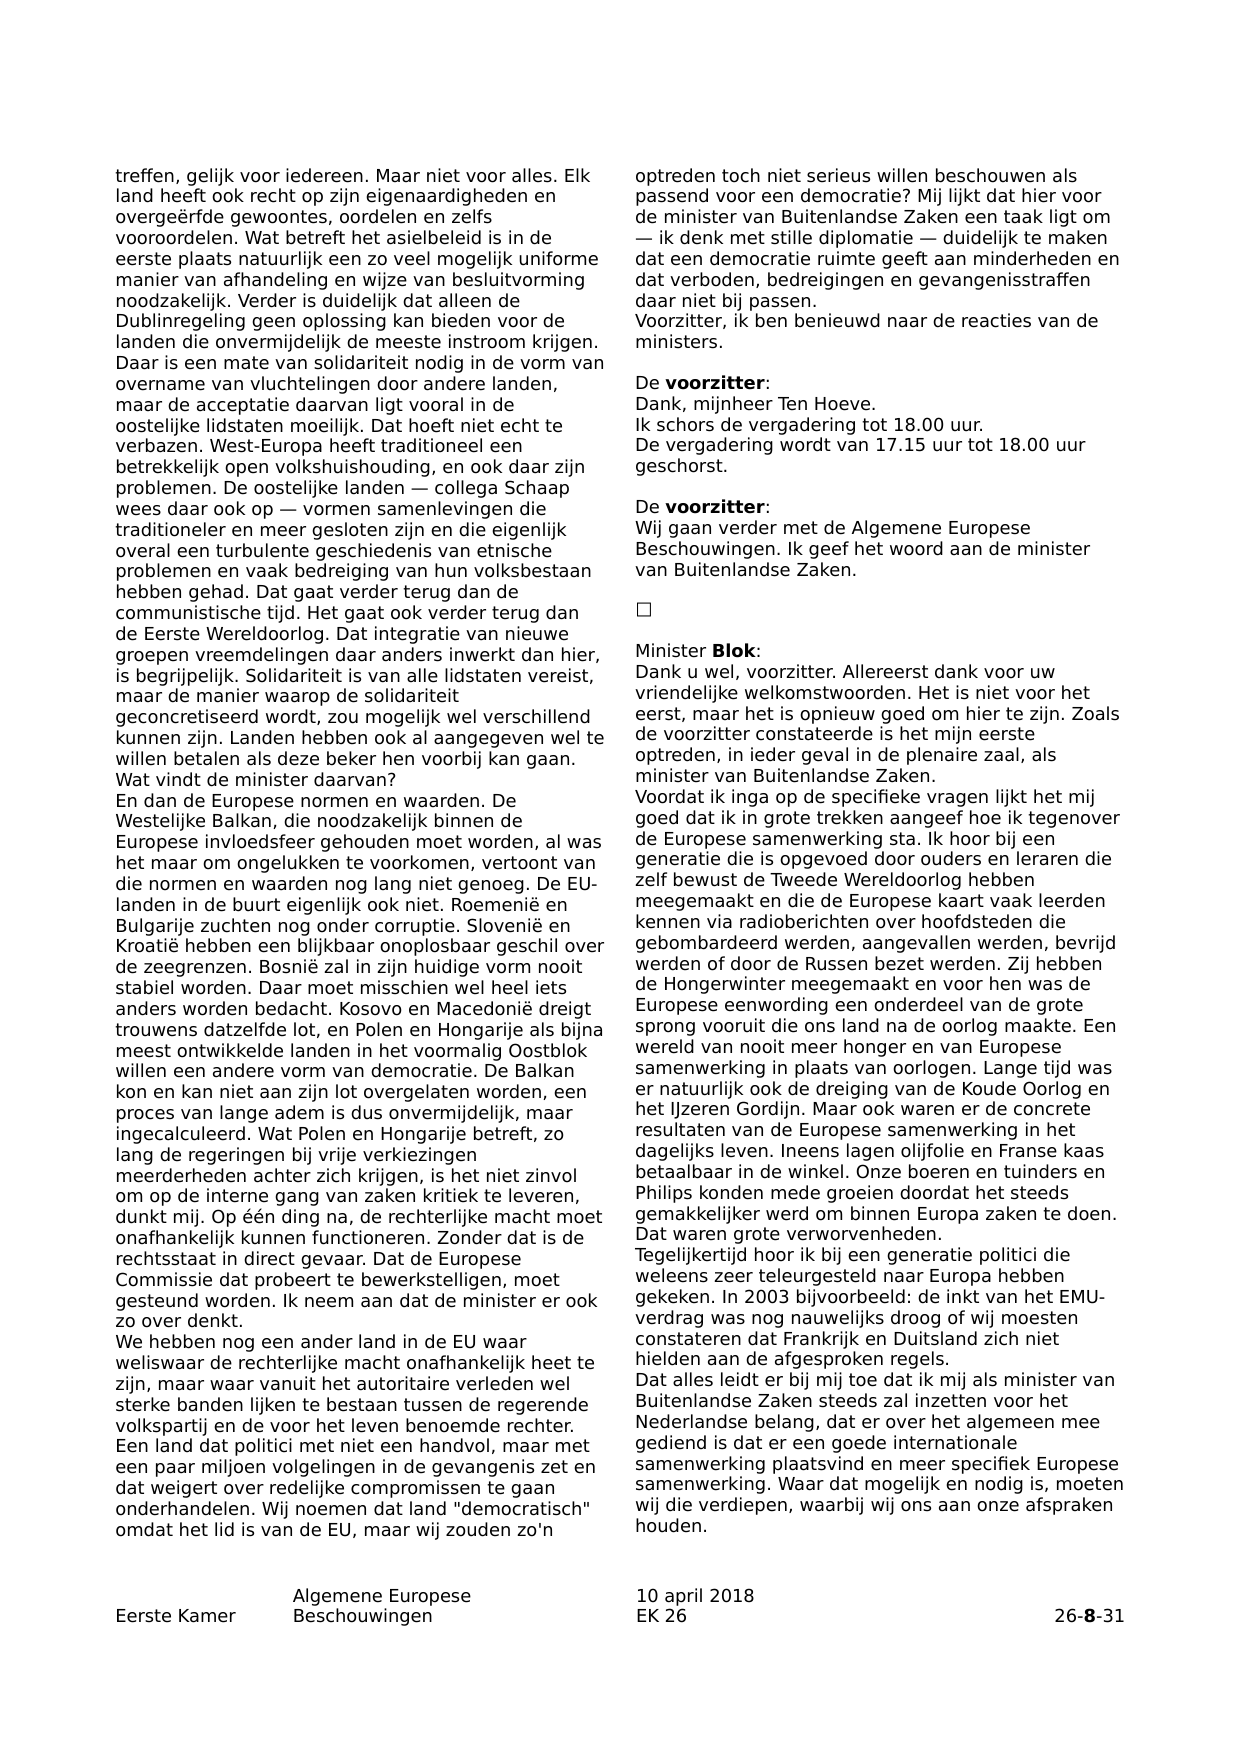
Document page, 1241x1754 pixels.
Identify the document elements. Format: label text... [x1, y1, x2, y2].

text Voorzitter, ik ben benieuwd naar de reacties van de ministers. [635, 311, 1125, 353]
text Voordat ik inga op de specifieke vragen lijkt het mij goed dat ik in grote trekken aangeef hoe ik tegenover de Europese samenwerking sta. Ik hoor bij een generatie die is opgevoed door ouders en leraren die zelf bewust de Tweede Wereldoorlog hebben meegemaakt en die de Europese kaart vaak leerden kennen via radioberichten over hoofdsteden die gebombardeerd werden, aangevallen werden, bevrijd werden of door de Russen bezet werden. Zij hebben de Hongerwinter meegemaakt en voor hen was de Europese eenwording een onderdeel van de grote sprong vooruit die ons land na de oorlog maakte. Een wereld van nooit meer honger en van Europese samenwerking in plaats van oorlogen. Lange tijd was er natuurlijk ook de dreiging van de Koude Oorlog en het IJzeren Gordijn. Maar ook waren er de concrete resultaten van de Europese samenwerking in het dagelijks leven. Ineens lagen olijfolie en Franse kaas betaalbaar in de winkel. Onze boeren en tuinders en Philips konden mede groeien doordat het steeds gemakkelijker werd om binnen Europa zaken te doen. Dat waren grote verworvenheden. [635, 787, 1125, 1245]
text De voorzitter: [635, 497, 1125, 518]
text De voorzitter: [635, 373, 1125, 393]
text Tegelijkertijd hoor ik bij een generatie politici die weleens zeer teleurgesteld naar Europa hebben gekeken. In 2003 bijvoorbeeld: de inkt van het EMU-verdrag was nog nauwelijks droog of wij moesten constateren dat Frankrijk en Duitsland zich niet hielden aan de afgesproken regels. [635, 1245, 1125, 1370]
text optreden toch niet serieus willen beschouwen als passend voor een democratie? Mij lijkt dat hier voor de minister van Buitenlandse Zaken een taak ligt om — ik denk met stille diplomatie — duidelijk te maken dat een democratie ruimte geeft aan minderheden en dat verboden, bedreigingen en gevangenisstraffen daar niet bij passen. [635, 165, 1125, 311]
text En dan de Europese normen en waarden. De Westelijke Balkan, die noodzakelijk binnen de Europese invloedsfeer gehouden moet worden, al was het maar om ongelukken te voorkomen, vertoont van die normen en waarden nog lang niet genoeg. De EU-landen in de buurt eigenlijk ook niet. Roemenië en Bulgarije zuchten nog onder corruptie. Slovenië en Kroatië hebben een blijkbaar onoplosbaar geschil over de zeegrenzen. Bosnië zal in zijn huidige vorm nooit stabiel worden. Daar moet misschien wel heel iets anders worden bedacht. Kosovo en Macedonië dreigt trouwens datzelfde lot, en Polen en Hongarije als bijna meest ontwikkelde landen in het voormalig Oostblok willen een andere vorm van democratie. De Balkan kon en kan niet aan zijn lot overgelaten worden, een proces van lange adem is dus onvermijdelijk, maar ingecalculeerd. Wat Polen en Hongarije betreft, zo lang de regeringen bij vrije verkiezingen meerderheden achter zich krijgen, is het niet zinvol om op de interne gang van zaken kritiek te leveren, dunkt mij. Op één ding na, de rechterlijke macht moet onafhankelijk kunnen functioneren. Zonder dat is de rechtsstaat in direct gevaar. Dat de Europese Commissie dat probeert te bewerkstelligen, moet gesteund worden. Ik neem aan dat de minister er ook zo over denkt. [115, 790, 605, 1332]
text Wij gaan verder met de Algemene Europese Beschouwingen. Ik geef het woord aan de minister van Buitenlandse Zaken. [635, 518, 1125, 580]
text We hebben nog een ander land in de EU waar weliswaar de rechterlijke macht onafhankelijk heet te zijn, maar waar vanuit het autoritaire verleden wel sterke banden lijken te bestaan tussen de regerende volkspartij en de voor het leven benoemde rechter. Een land dat politici met niet een handvol, maar met een paar miljoen volgelingen in de gevangenis zet en dat weigert over redelijke compromissen te gaan onderhandelen. Wij noemen dat land "democratisch" omdat het lid is van de EU, maar wij zouden zo'n [115, 1332, 605, 1540]
text ⬜ [635, 600, 1125, 621]
text Dank u wel, voorzitter. Allereerst dank voor uw vriendelijke welkomstwoorden. Het is niet voor het eerst, maar het is opnieuw goed om hier te zijn. Zoals de voorzitter constateerde is het mijn eerste optreden, in ieder geval in de plenaire zaal, als minister van Buitenlandse Zaken. [635, 662, 1125, 787]
text Dat alles leidt er bij mij toe dat ik mij als minister van Buitenlandse Zaken steeds zal inzetten voor het Nederlandse belang, dat er over het algemeen mee gediend is dat er een goede internationale samenwerking plaatsvind en meer specifiek Europese samenwerking. Waar dat mogelijk en nodig is, moeten wij die verdiepen, waarbij wij ons aan onze afspraken houden. [635, 1370, 1125, 1537]
text Minister Blok: [635, 641, 1125, 662]
text treffen, gelijk voor iedereen. Maar niet voor alles. Elk land heeft ook recht op zijn eigenaardigheden en overgeërfde gewoontes, oordelen en zelfs vooroordelen. Wat betreft het asielbeleid is in de eerste plaats natuurlijk een zo veel mogelijk uniforme manier van afhandeling en wijze van besluitvorming noodzakelijk. Verder is duidelijk dat alleen de Dublinregeling geen oplossing kan bieden voor de landen die onvermijdelijk de meeste instroom krijgen. Daar is een mate van solidariteit nodig in de vorm van overname van vluchtelingen door andere landen, maar de acceptatie daarvan ligt vooral in de oostelijke lidstaten moeilijk. Dat hoeft niet echt te verbazen. West-Europa heeft traditioneel een betrekkelijk open volkshuishouding, en ook daar zijn problemen. De oostelijke landen — collega Schaap wees daar ook op — vormen samenlevingen die traditioneler en meer gesloten zijn en die eigenlijk overal een turbulente geschiedenis van etnische problemen en vaak bedreiging van hun volksbestaan hebben gehad. Dat gaat verder terug dan de communistische tijd. Het gaat ook verder terug dan de Eerste Wereldoorlog. Dat integratie van nieuwe groepen vreemdelingen daar anders inwerkt dan hier, is begrijpelijk. Solidariteit is van alle lidstaten vereist, maar de manier waarop de solidariteit geconcretiseerd wordt, zou mogelijk wel verschillend kunnen zijn. Landen hebben ook al aangegeven wel te willen betalen als deze beker hen voorbij kan gaan. Wat vindt de minister daarvan? [115, 165, 605, 790]
text De vergadering wordt van 17.15 uur tot 18.00 uur geschorst. [635, 435, 1125, 477]
text Dank, mijnheer Ten Hoeve. [635, 393, 1125, 414]
text Ik schors de vergadering tot 18.00 uur. [635, 414, 1125, 435]
